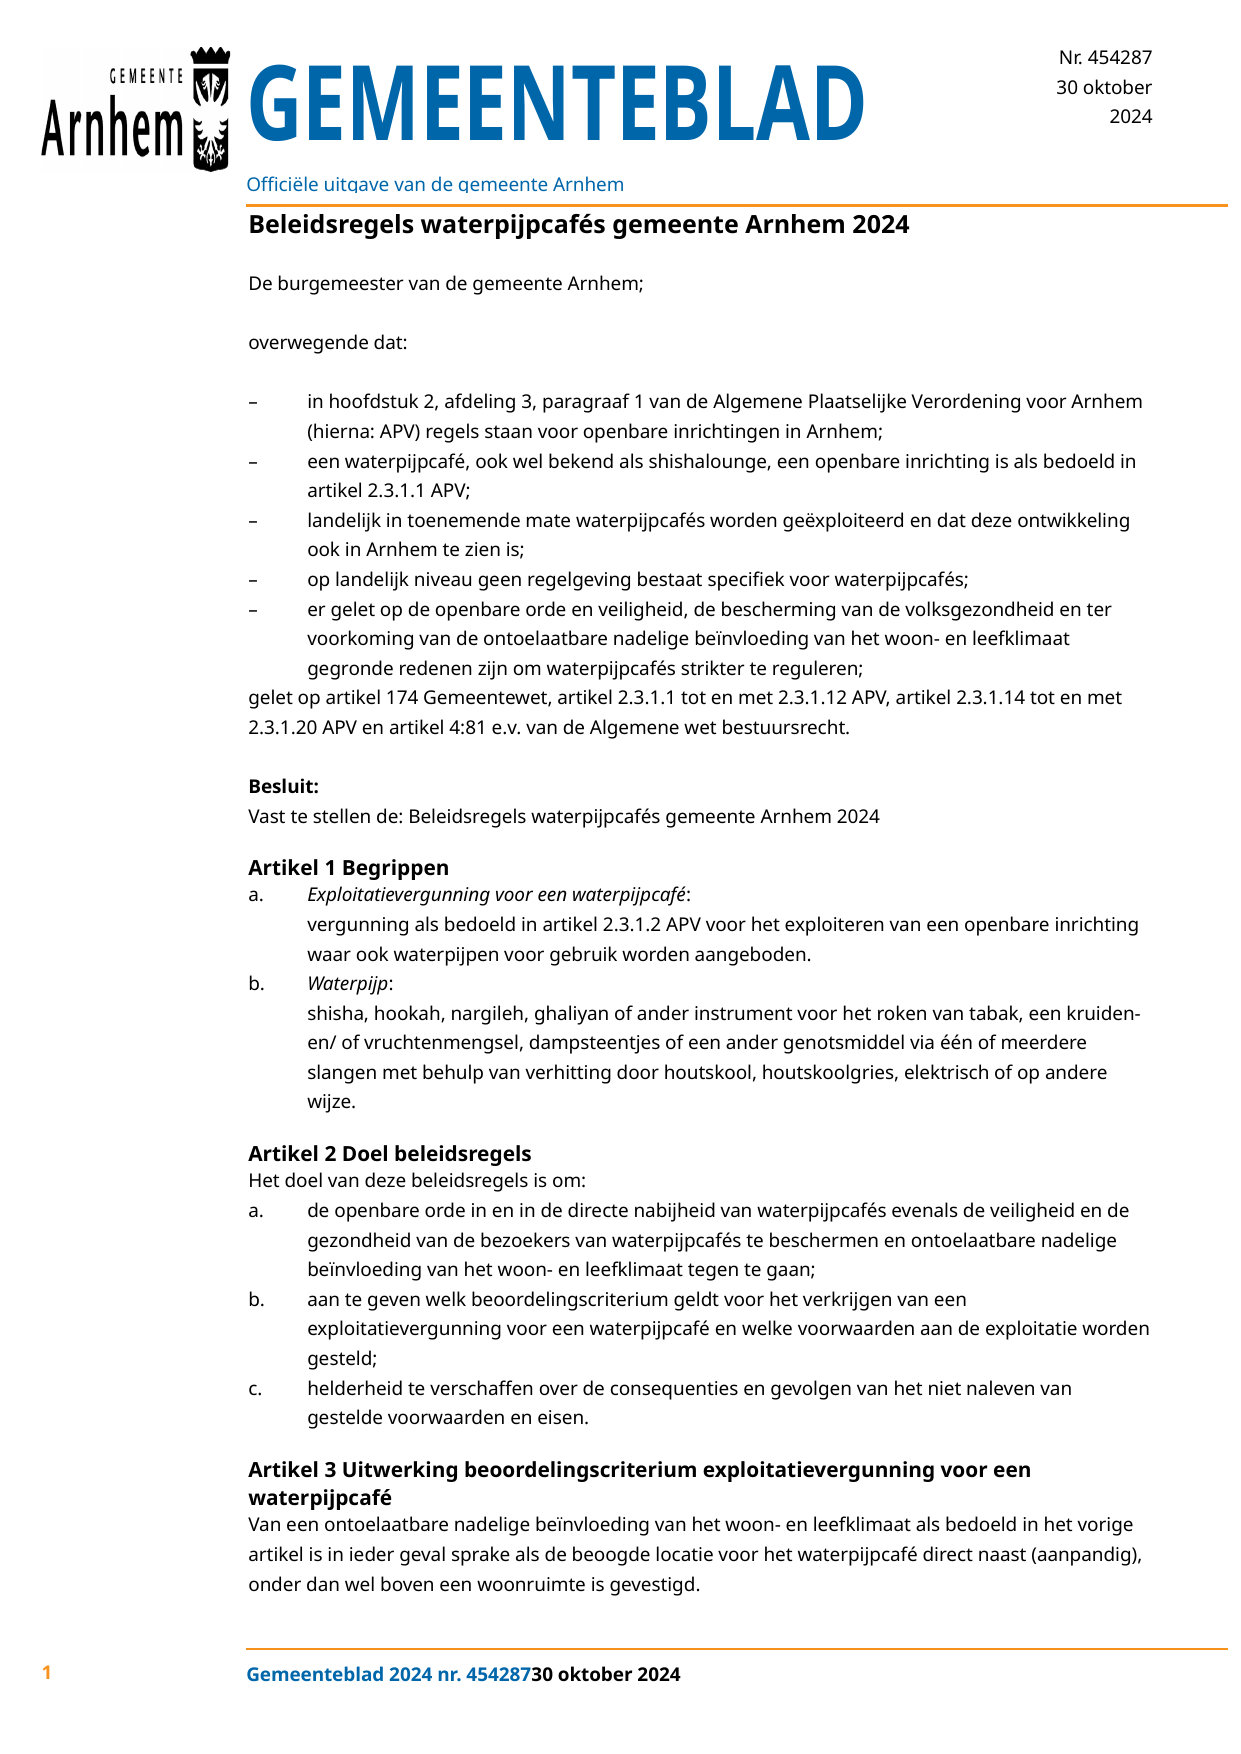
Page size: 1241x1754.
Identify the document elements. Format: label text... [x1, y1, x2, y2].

list er gelet op de openbare orde en veiligheid, de bescherming van de volksgezondheid en ter voorkoming van de ontoelaatbare nadelige beïnvloeding van het woon- en leefklimaat gegronde redenen zijn om waterpijpcafés strikter te reguleren; [248, 596, 1152, 681]
list vergunning als bedoeld in artikel 2.3.1.2 APV voor het exploiteren van een openbare inrichting waar ook waterpijpen voor gebruik worden aangeboden. [248, 911, 1152, 967]
list shisha, hookah, nargileh, ghaliyan of ander instrument voor het roken van tabak, een kruiden- en/ of vruchtenmengsel, dampsteentjes of een ander genotsmiddel via één of meerdere slangen met behulp van verhitting door houtskool, houtskoolgries, elektrisch of op andere wijze. [248, 1000, 1152, 1114]
list een waterpijpcafé, ook wel bekend als shishalounge, een openbare inrichting is als bedoeld in artikel 2.3.1.1 APV; [248, 448, 1152, 503]
text Artikel 2 Doel beleidsregels [248, 1139, 1152, 1168]
list helderheid te verschaffen over de consequenties en gevolgen van het niet naleven van gestelde voorwaarden en eisen. [248, 1375, 1152, 1430]
list de openbare orde in en in de directe nabijheid van waterpijpcafés evenals de veiligheid en de gezondheid van de bezoekers van waterpijpcafés te beschermen en ontoelaatbare nadelige beïnvloeding van het woon- en leefklimaat tegen te gaan; [248, 1197, 1152, 1282]
list landelijk in toenemende mate waterpijpcafés worden geëxploiteerd en dat deze ontwikkeling ook in Arnhem te zien is; [248, 507, 1152, 562]
text Artikel 1 Begrippen [248, 853, 1152, 882]
text Artikel 3 Uitwerking beoordelingscriterium exploitatievergunning voor een waterpijpcafé [248, 1455, 1152, 1512]
text Vast te stellen de: Beleidsregels waterpijpcafés gemeente Arnhem 2024 [248, 803, 1152, 828]
text Het doel van deze beleidsregels is om: [248, 1168, 1152, 1193]
text De burgemeester van de gemeente Arnhem; [248, 270, 1152, 296]
text overwegende dat: [248, 329, 1152, 355]
text Van een ontoelaatbare nadelige beïnvloeding van het woon- en leefklimaat als bedoeld in het vorige artikel is in ieder geval sprake als de beoogde locatie voor het waterpijpcafé direct naast (aanpandig), onder dan wel boven een woonruimte is gevestigd. [248, 1512, 1152, 1596]
list in hoofdstuk 2, afdeling 3, paragraaf 1 van de Algemene Plaatselijke Verordening voor Arnhem (hierna: APV) regels staan voor openbare inrichtingen in Arnhem; [248, 389, 1152, 444]
picture [41, 47, 231, 172]
text gelet op artikel 174 Gemeentewet, artikel 2.3.1.1 tot en met 2.3.1.12 APV, artikel 2.3.1.14 tot en met 2.3.1.20 APV en artikel 4:81 e.v. van de Algemene wet bestuursrecht. [248, 684, 1152, 740]
text Besluit: [248, 773, 1152, 799]
list op landelijk niveau geen regelgeving bestaat specifiek voor waterpijpcafés; [248, 566, 1152, 592]
list Exploitatievergunning voor een waterpijpcafé: [248, 882, 1152, 907]
list Waterpijp: [248, 970, 1152, 996]
list aan te geven welk beoordelingscriterium geldt voor het verkrijgen van een exploitatievergunning voor een waterpijpcafé en welke voorwaarden aan de exploitatie worden gesteld; [248, 1286, 1152, 1371]
text Beleidsregels waterpijpcafés gemeente Arnhem 2024 [248, 207, 1152, 241]
